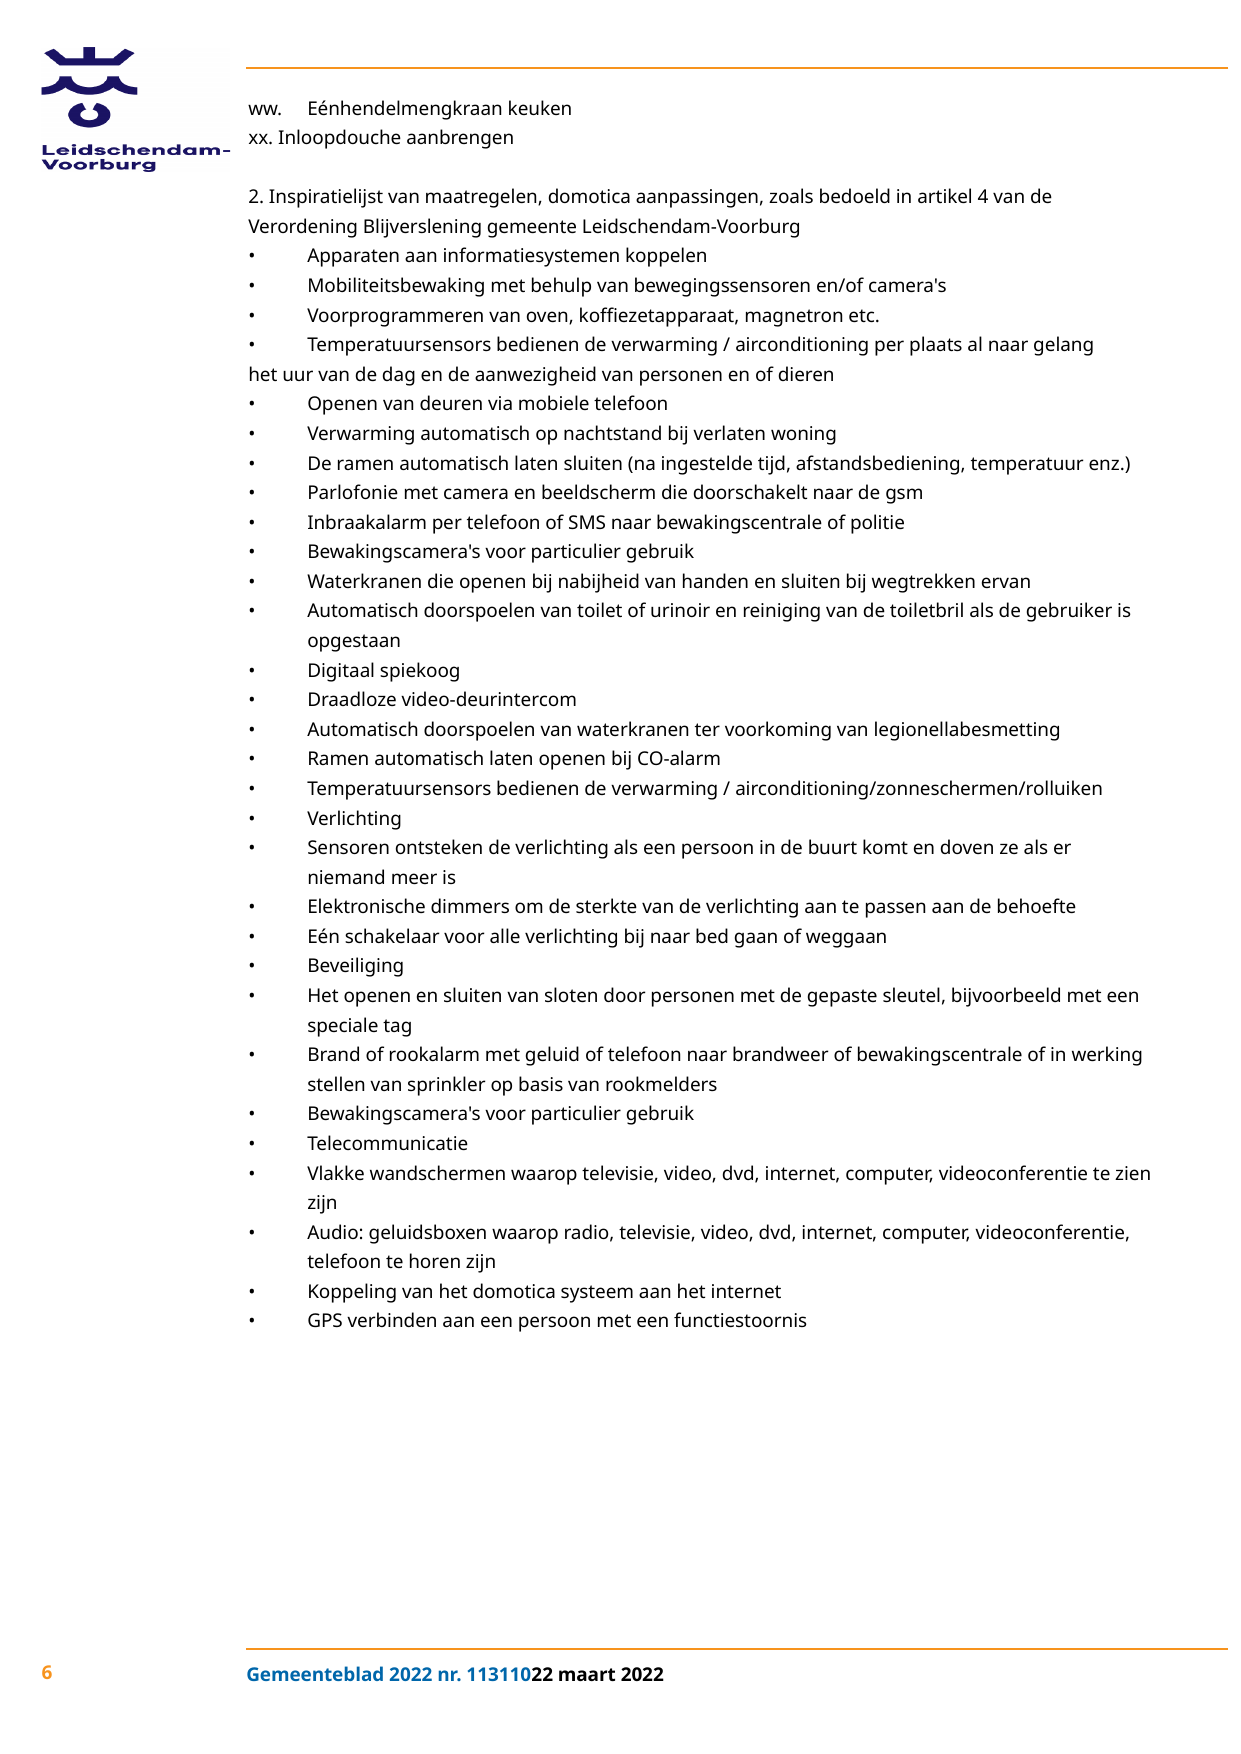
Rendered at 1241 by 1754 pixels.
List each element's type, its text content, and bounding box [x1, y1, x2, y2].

list GPS verbinden aan een persoon met een functiestoornis [248, 1308, 1152, 1333]
list Inbraakalarm per telefoon of SMS naar bewakingscentrale of politie [248, 509, 1152, 535]
list Openen van deuren via mobiele telefoon [248, 391, 1152, 416]
list Automatisch doorspoelen van waterkranen ter voorkoming van legionellabesmetting [248, 716, 1152, 742]
list Eén schakelaar voor alle verlichting bij naar bed gaan of weggaan [248, 923, 1152, 949]
text xx. Inloopdouche aanbrengen [248, 124, 1152, 150]
list Draadloze video-deurintercom [248, 686, 1152, 712]
list Bewakingscamera's voor particulier gebruik [248, 1101, 1152, 1126]
list Sensoren ontsteken de verlichting als een persoon in de buurt komt en doven ze als er niemand meer is [248, 834, 1152, 890]
list Ramen automatisch laten openen bij CO-alarm [248, 746, 1152, 771]
list Temperatuursensors bedienen de verwarming / airconditioning per plaats al naar gelang [248, 331, 1152, 357]
text 2. Inspiratielijst van maatregelen, domotica aanpassingen, zoals bedoeld in artikel 4 van de Verordening Blijverslening gemeente Leidschendam-Voorburg [248, 183, 1152, 239]
list Verwarming automatisch op nachtstand bij verlaten woning [248, 420, 1152, 446]
list Digitaal spiekoog [248, 657, 1152, 683]
list Parlofonie met camera en beeldscherm die doorschakelt naar de gsm [248, 479, 1152, 505]
list Bewakingscamera's voor particulier gebruik [248, 538, 1152, 564]
list Audio: geluidsboxen waarop radio, televisie, video, dvd, internet, computer, videoconferentie, telefoon te horen zijn [248, 1219, 1152, 1274]
list Automatisch doorspoelen van toilet of urinoir en reiniging van de toiletbril als de gebruiker is opgestaan [248, 598, 1152, 653]
list Telecommunicatie [248, 1130, 1152, 1156]
list Voorprogrammeren van oven, koffiezetapparaat, magnetron etc. [248, 302, 1152, 328]
list Waterkranen die openen bij nabijheid van handen en sluiten bij wegtrekken ervan [248, 568, 1152, 594]
list De ramen automatisch laten sluiten (na ingestelde tijd, afstandsbediening, temperatuur enz.) [248, 450, 1152, 476]
list Temperatuursensors bedienen de verwarming / airconditioning/zonneschermen/rolluiken [248, 775, 1152, 801]
list Elektronische dimmers om de sterkte van de verlichting aan te passen aan de behoefte [248, 893, 1152, 919]
list Verlichting [248, 805, 1152, 831]
list Het openen en sluiten van sloten door personen met de gepaste sleutel, bijvoorbeeld met een speciale tag [248, 982, 1152, 1038]
list Eénhendelmengkraan keuken [248, 95, 1152, 121]
text het uur van de dag en de aanwezigheid van personen en of dieren [248, 361, 1152, 387]
list Brand of rookalarm met geluid of telefoon naar brandweer of bewakingscentrale of in werking stellen van sprinkler op basis van rookmelders [248, 1041, 1152, 1097]
picture [41, 47, 231, 172]
list Mobiliteitsbewaking met behulp van bewegingssensoren en/of camera's [248, 272, 1152, 298]
list Vlakke wandschermen waarop televisie, video, dvd, internet, computer, videoconferentie te zien zijn [248, 1160, 1152, 1215]
list Koppeling van het domotica systeem aan het internet [248, 1278, 1152, 1304]
list Beveiliging [248, 953, 1152, 978]
list Apparaten aan informatiesystemen koppelen [248, 243, 1152, 268]
